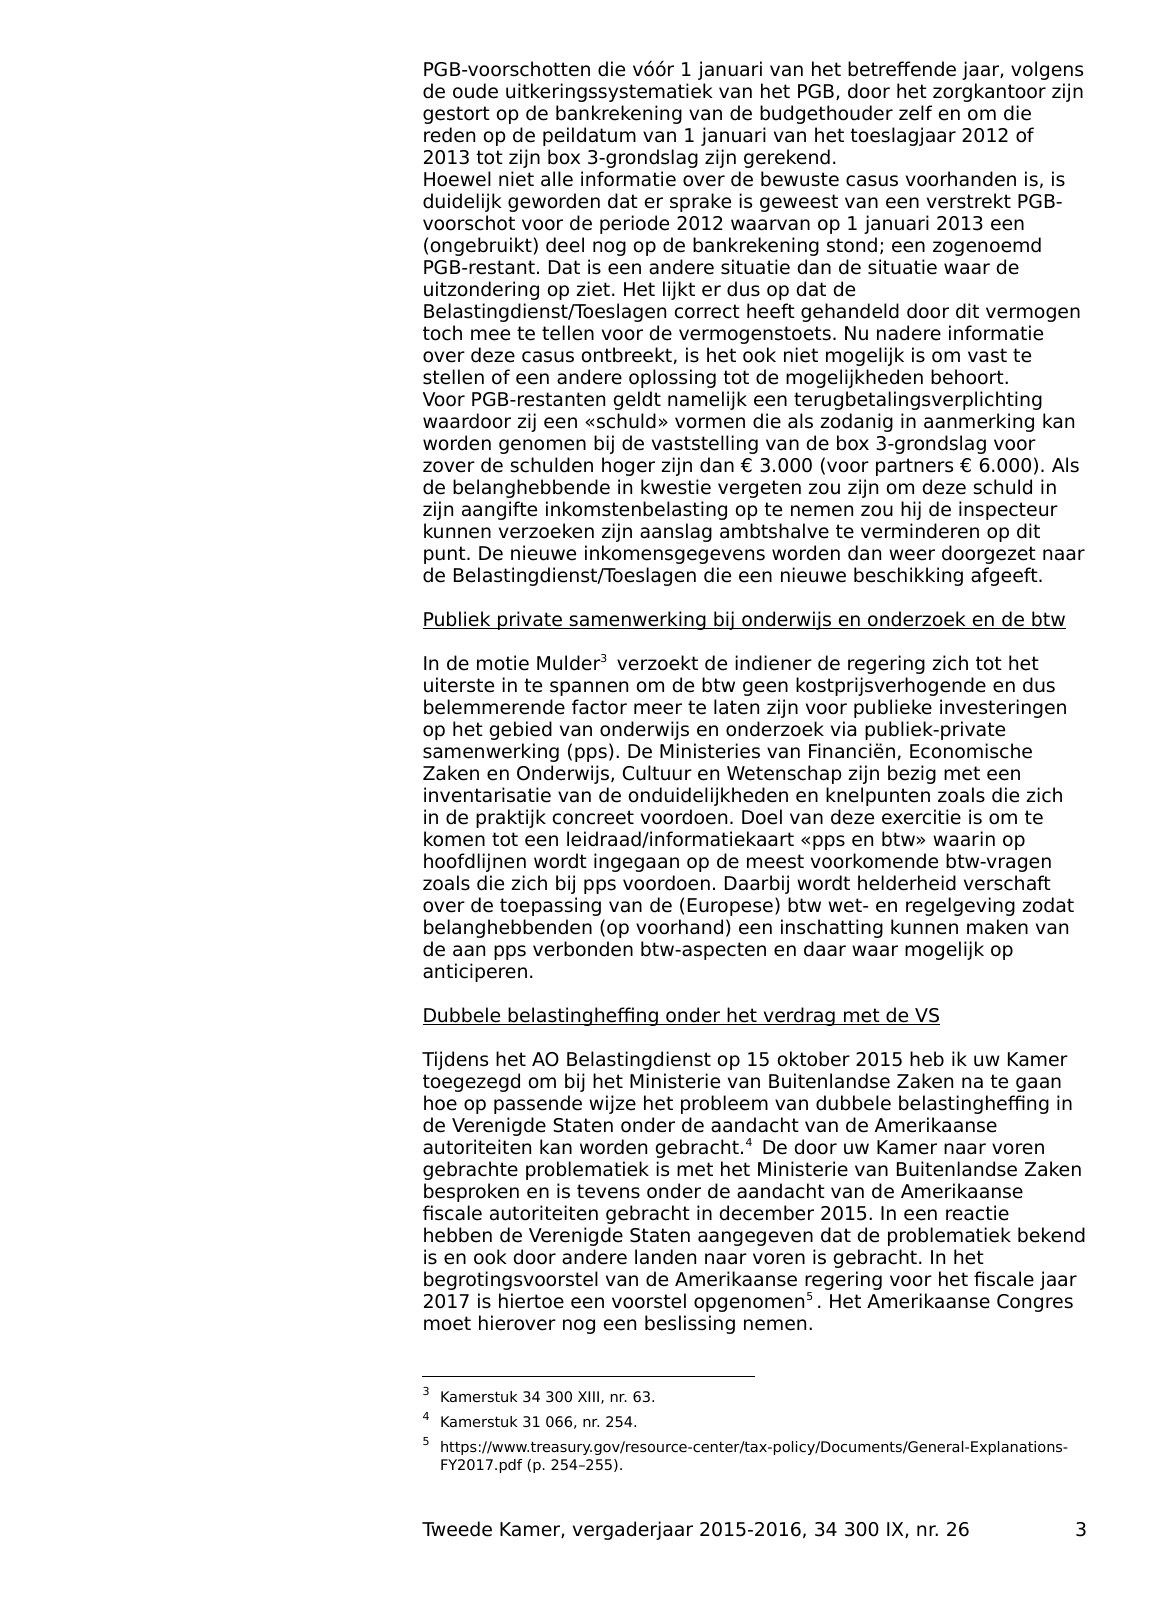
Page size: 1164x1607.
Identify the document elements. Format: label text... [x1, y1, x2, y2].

text Kamerstuk 34 300 XIII, nr. 63. [422, 1385, 1087, 1407]
text Kamerstuk 31 066, nr. 254. [422, 1410, 1087, 1432]
subtitle Publiek private samenwerking bij onderwijs en onderzoek en de btw [422, 609, 1087, 631]
text PGB-voorschotten die vóór 1 januari van het betreffende jaar, volgens de oude uitkeringssystematiek van het PGB, door het zorgkantoor zijn gestort op de bankrekening van de budgethouder zelf en om die reden op de peildatum van 1 januari van het toeslagjaar 2012 of 2013 tot zijn box 3-grondslag zijn gerekend. [422, 59, 1087, 169]
text Tijdens het AO Belastingdienst op 15 oktober 2015 heb ik uw Kamer toegezegd om bij het Ministerie van Buitenlandse Zaken na te gaan hoe op passende wijze het probleem van dubbele belastingheffing in de Verenigde Staten onder de aandacht van de Amerikaanse autoriteiten kan worden gebracht. De door uw Kamer naar voren gebrachte problematiek is met het Ministerie van Buitenlandse Zaken besproken en is tevens onder de aandacht van de Amerikaanse fiscale autoriteiten gebracht in december 2015. In een reactie hebben de Verenigde Staten aangegeven dat de problematiek bekend is en ook door andere landen naar voren is gebracht. In het begrotingsvoorstel van de Amerikaanse regering voor het fiscale jaar 2017 is hiertoe een voorstel opgenomen. Het Amerikaanse Congres moet hierover nog een beslissing nemen. [422, 1049, 1087, 1335]
subtitle Dubbele belastingheffing onder het verdrag met de VS [422, 1005, 1087, 1027]
text In de motie Mulder verzoekt de indiener de regering zich tot het uiterste in te spannen om de btw geen kostprijsverhogende en dus belemmerende factor meer te laten zijn voor publieke investeringen op het gebied van onderwijs en onderzoek via publiek-private samenwerking (pps). De Ministeries van Financiën, Economische Zaken en Onderwijs, Cultuur en Wetenschap zijn bezig met een inventarisatie van de onduidelijkheden en knelpunten zoals die zich in de praktijk concreet voordoen. Doel van deze exercitie is om te komen tot een leidraad/informatiekaart «pps en btw» waarin op hoofdlijnen wordt ingegaan op de meest voorkomende btw-vragen zoals die zich bij pps voordoen. Daarbij wordt helderheid verschaft over de toepassing van de (Europese) btw wet- en regelgeving zodat belanghebbenden (op voorhand) een inschatting kunnen maken van de aan pps verbonden btw-aspecten en daar waar mogelijk op anticiperen. [422, 653, 1087, 983]
text Hoewel niet alle informatie over de bewuste casus voorhanden is, is duidelijk geworden dat er sprake is geweest van een verstrekt PGB-voorschot voor de periode 2012 waarvan op 1 januari 2013 een (ongebruikt) deel nog op de bankrekening stond; een zogenoemd PGB-restant. Dat is een andere situatie dan de situatie waar de uitzondering op ziet. Het lijkt er dus op dat de Belastingdienst/Toeslagen correct heeft gehandeld door dit vermogen toch mee te tellen voor de vermogenstoets. Nu nadere informatie over deze casus ontbreekt, is het ook niet mogelijk is om vast te stellen of een andere oplossing tot de mogelijkheden behoort. [422, 169, 1087, 389]
text Voor PGB-restanten geldt namelijk een terugbetalingsverplichting waardoor zij een «schuld» vormen die als zodanig in aanmerking kan worden genomen bij de vaststelling van de box 3-grondslag voor zover de schulden hoger zijn dan € 3.000 (voor partners € 6.000). Als de belanghebbende in kwestie vergeten zou zijn om deze schuld in zijn aangifte inkomstenbelasting op te nemen zou hij de inspecteur kunnen verzoeken zijn aanslag ambtshalve te verminderen op dit punt. De nieuwe inkomensgegevens worden dan weer doorgezet naar de Belastingdienst/Toeslagen die een nieuwe beschikking afgeeft. [422, 389, 1087, 587]
text https://www.treasury.gov/resource-center/tax-policy/Documents/General-Explanations-FY2017.pdf (p. 254–255). [422, 1435, 1087, 1474]
